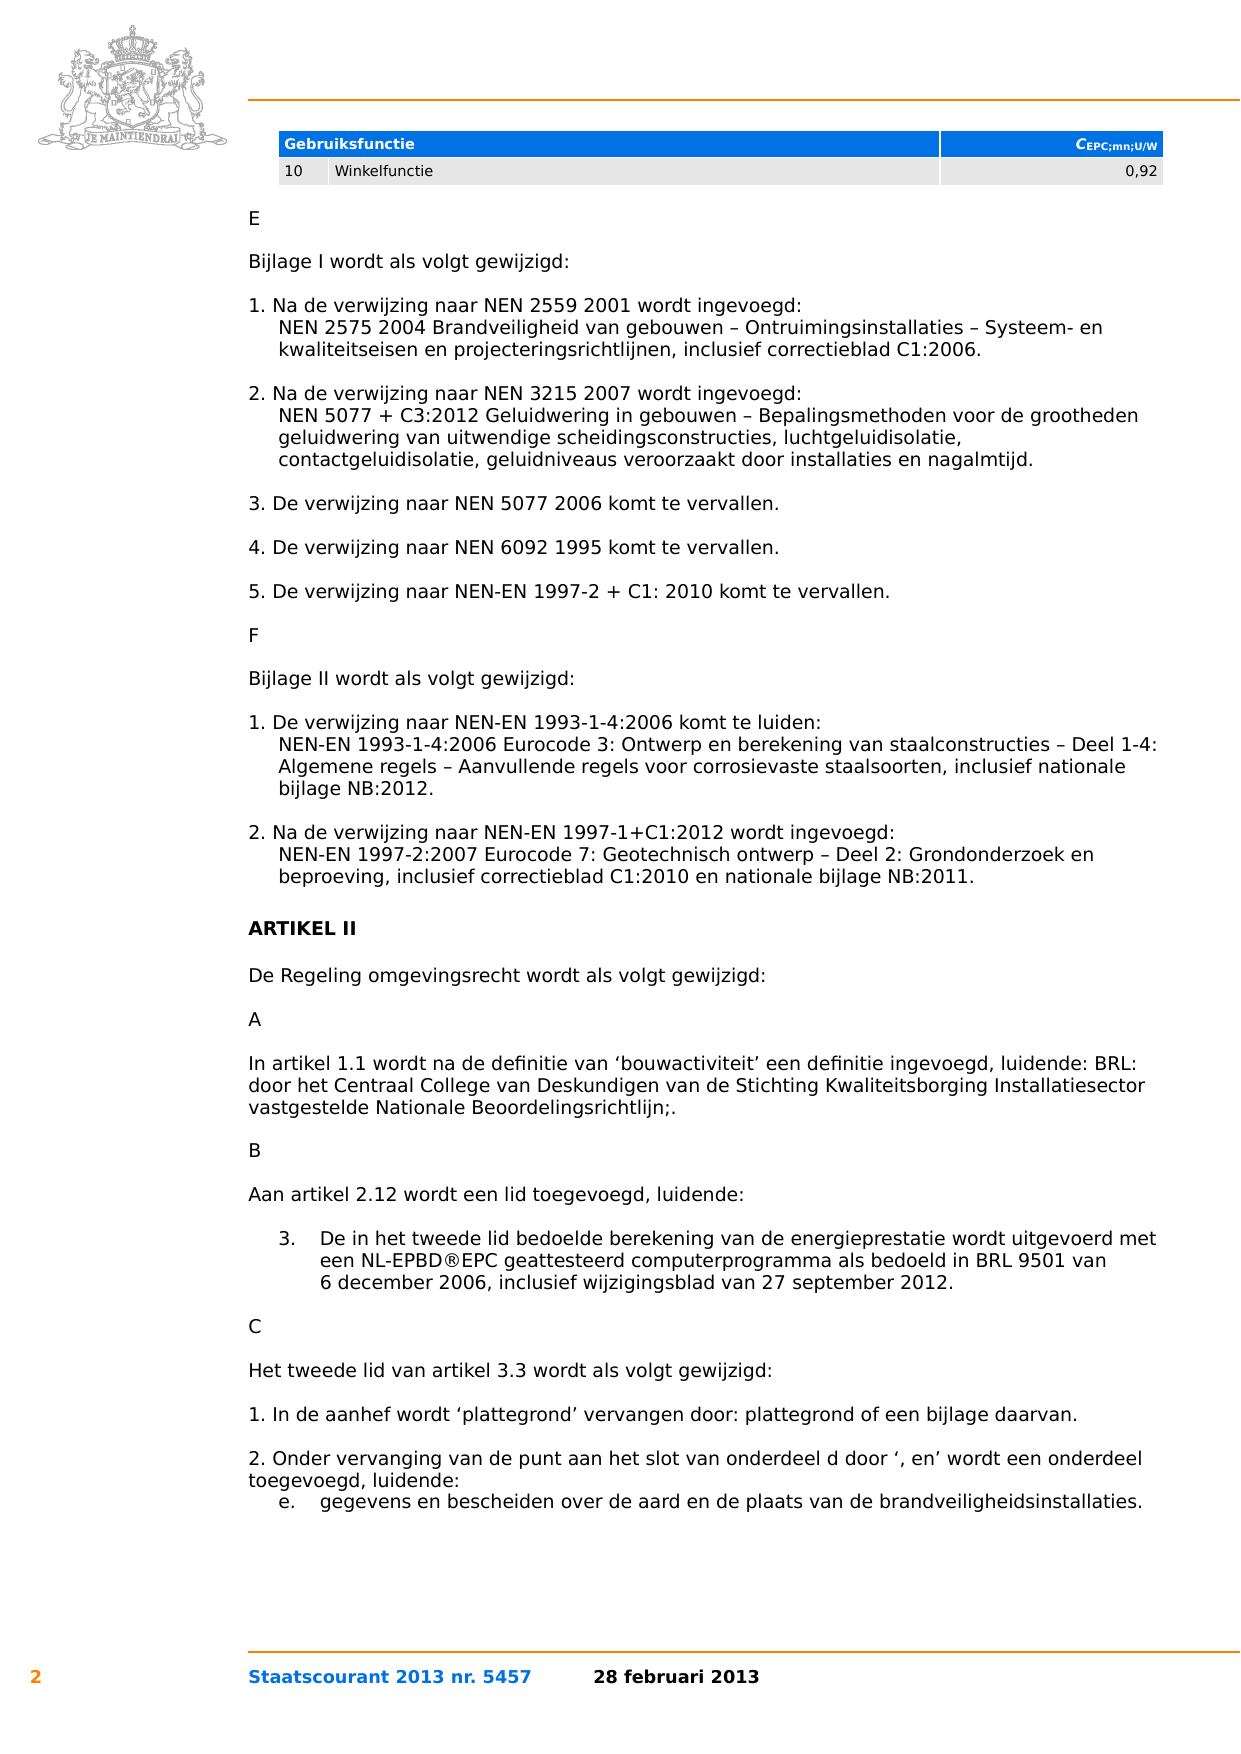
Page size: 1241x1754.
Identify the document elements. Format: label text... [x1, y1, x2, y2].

text NEN 5077 + C3:2012 Geluidwering in gebouwen – Bepalingsmethoden voor de grootheden geluidwering van uitwendige scheidingsconstructies, luchtgeluidisolatie, contactgeluidisolatie, geluidniveaus veroorzaakt door installaties en nagalmtijd. [278, 405, 1163, 471]
text 3. De verwijzing naar NEN 5077 2006 komt te vervallen. [248, 493, 1163, 515]
text Bijlage II wordt als volgt gewijzigd: [248, 668, 1163, 690]
text E [248, 208, 1163, 229]
table_header Gebruiksfunctie [279, 131, 939, 157]
subtitle ARTIKEL II [248, 918, 1163, 940]
text e. gegevens en bescheiden over de aard en de plaats van de brandveiligheidsinstallaties. [278, 1491, 1163, 1513]
text 1. De verwijzing naar NEN-EN 1993-1-4:2006 komt te luiden: [248, 712, 1163, 734]
table_header CEPC;mn;U/W [941, 131, 1163, 157]
text NEN 2575 2004 Brandveiligheid van gebouwen – Ontruimingsinstallaties – Systeem- en kwaliteitseisen en projecteringsrichtlijnen, inclusief correctieblad C1:2006. [278, 317, 1163, 361]
text C [248, 1316, 1163, 1338]
text NEN-EN 1993-1-4:2006 Eurocode 3: Ontwerp en berekening van staalconstructies – Deel 1-4: Algemene regels – Aanvullende regels voor corrosievaste staalsoorten, inclusief nationale bijlage NB:2012. [278, 734, 1163, 800]
text De Regeling omgevingsrecht wordt als volgt gewijzigd: [248, 965, 1163, 987]
text Aan artikel 2.12 wordt een lid toegevoegd, luidende: [248, 1184, 1163, 1206]
text 4. De verwijzing naar NEN 6092 1995 komt te vervallen. [248, 537, 1163, 559]
text 1. Na de verwijzing naar NEN 2559 2001 wordt ingevoegd: [248, 295, 1163, 317]
table_cell Winkelfunctie [329, 158, 939, 185]
table_cell 0,92 [941, 158, 1163, 185]
table_cell 10 [279, 158, 328, 185]
text 3. De in het tweede lid bedoelde berekening van de energieprestatie wordt uitgevoerd met een NL-EPBD®EPC geattesteerd computerprogramma als bedoeld in BRL 9501 van 6 december 2006, inclusief wijzigingsblad van 27 september 2012. [278, 1228, 1163, 1294]
text B [248, 1140, 1163, 1162]
text Bijlage I wordt als volgt gewijzigd: [248, 251, 1163, 273]
text 2. Na de verwijzing naar NEN 3215 2007 wordt ingevoegd: [248, 383, 1163, 405]
picture [38, 25, 227, 150]
text 1. In de aanhef wordt ‘plattegrond’ vervangen door: plattegrond of een bijlage daarvan. [248, 1404, 1163, 1426]
text 2. Onder vervanging van de punt aan het slot van onderdeel d door ‘, en’ wordt een onderdeel toegevoegd, luidende: [248, 1447, 1163, 1491]
text A [248, 1009, 1163, 1031]
text 2. Na de verwijzing naar NEN-EN 1997-1+C1:2012 wordt ingevoegd: [248, 822, 1163, 844]
text Het tweede lid van artikel 3.3 wordt als volgt gewijzigd: [248, 1360, 1163, 1382]
text F [248, 624, 1163, 646]
text 5. De verwijzing naar NEN-EN 1997-2 + C1: 2010 komt te vervallen. [248, 581, 1163, 603]
text NEN-EN 1997-2:2007 Eurocode 7: Geotechnisch ontwerp – Deel 2: Grondonderzoek en beproeving, inclusief correctieblad C1:2010 en nationale bijlage NB:2011. [278, 844, 1163, 888]
text In artikel 1.1 wordt na de definitie van ‘bouwactiviteit’ een definitie ingevoegd, luidende: BRL: door het Centraal College van Deskundigen van de Stichting Kwaliteitsborging Installatiesector vastgestelde Nationale Beoordelingsrichtlijn;. [248, 1053, 1163, 1118]
